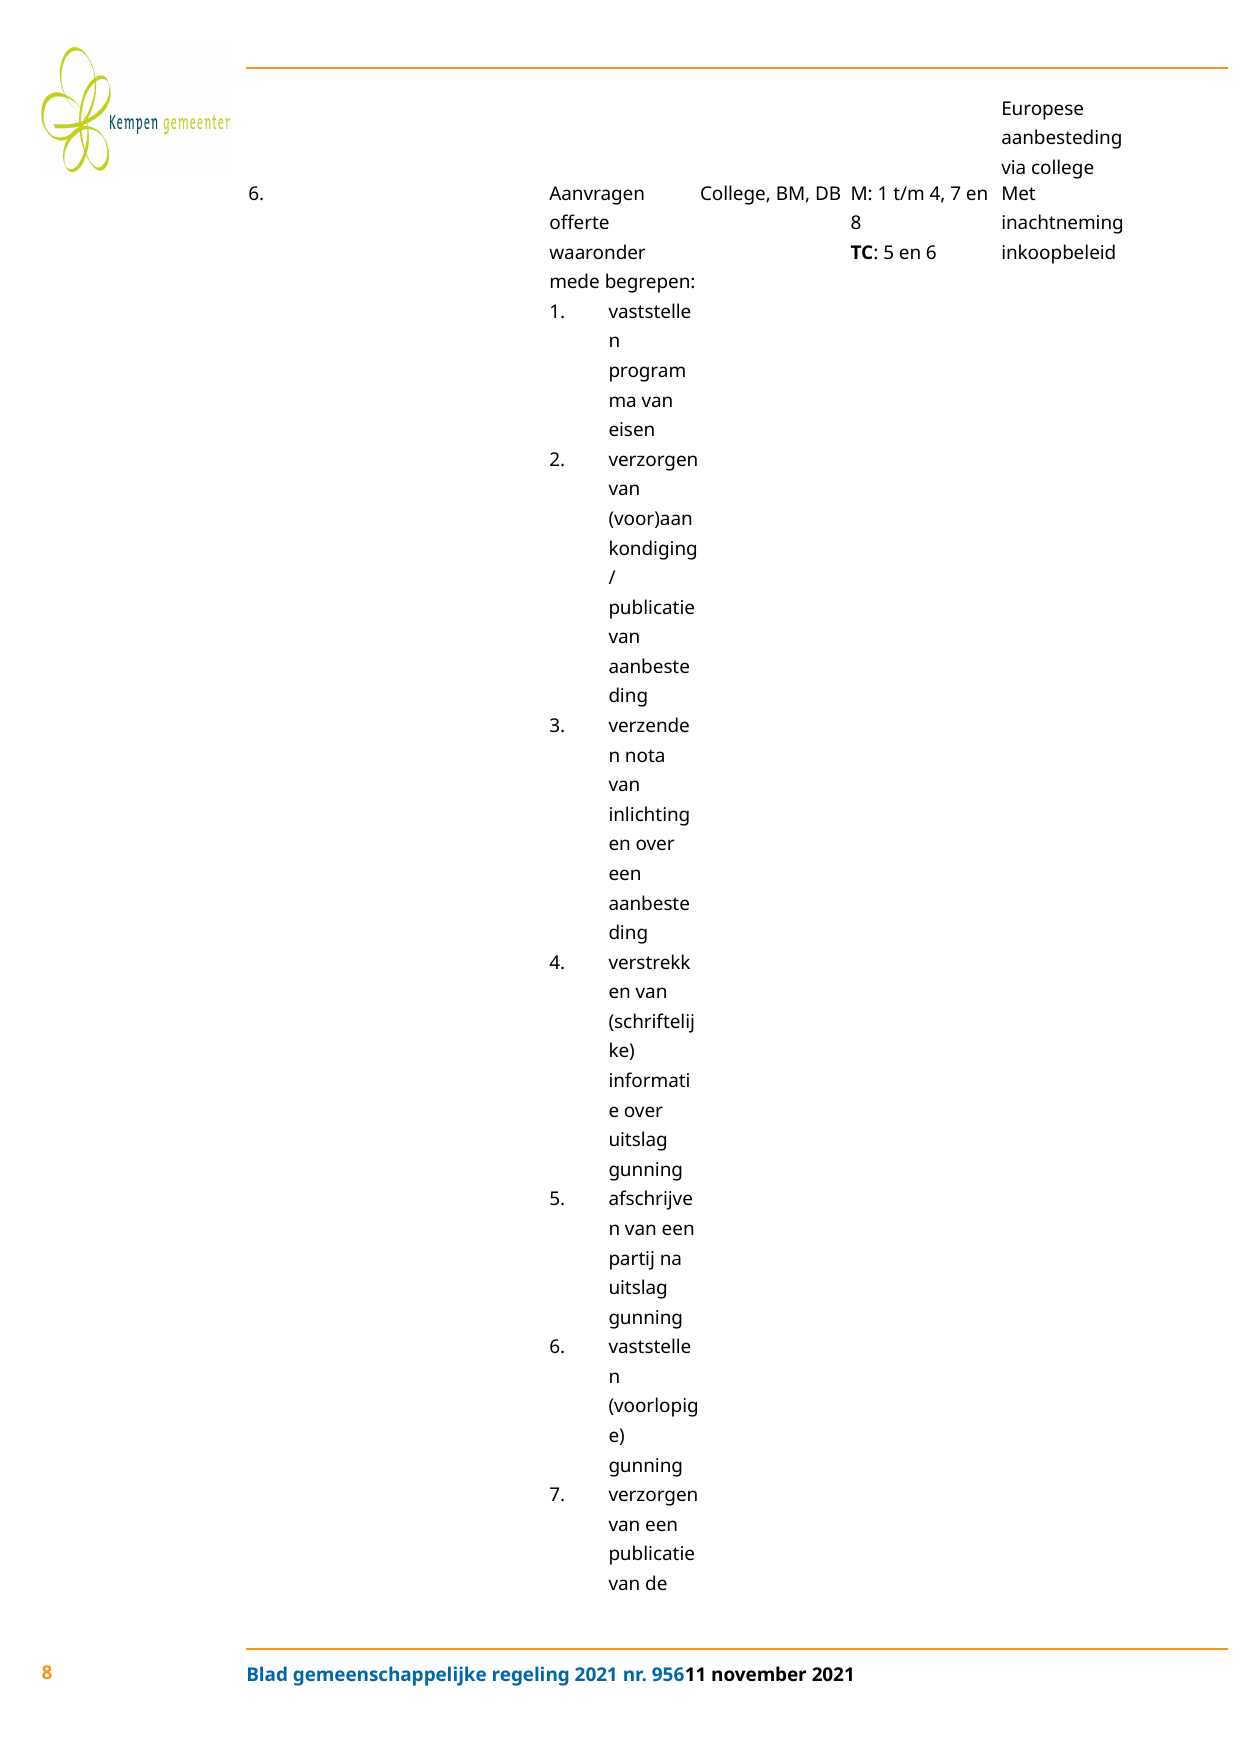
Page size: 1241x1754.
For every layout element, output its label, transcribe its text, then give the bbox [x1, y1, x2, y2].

table_cell Aanvragen offerte waaronder mede begrepen: vaststellen programma van eisen verzorgen van (voor)aankondiging / publicatie van aanbesteding verzenden nota van inlichtingen over een aanbesteding verstrekken van (schriftelijke) informatie over uitslag gunning afschrijven van een partij na uitslag gunning vaststellen (voorlopige) gunning verzorgen van een publicatie van de [549, 180, 700, 1596]
table_cell [850, 95, 1001, 180]
table_cell [399, 95, 549, 180]
table_cell Europese aanbesteding via college [1001, 95, 1152, 180]
table_cell M: 1 t/m 4, 7 en 8 TC: 5 en 6 [850, 180, 1001, 1596]
table_cell [248, 180, 398, 1596]
table_cell [248, 95, 398, 180]
table_cell [700, 95, 850, 180]
table_cell College, BM, DB [700, 180, 850, 1596]
table_cell [399, 180, 549, 1596]
picture [41, 47, 231, 172]
table_cell [549, 95, 700, 180]
table_cell Met inachtneming inkoopbeleid [1001, 180, 1152, 1596]
